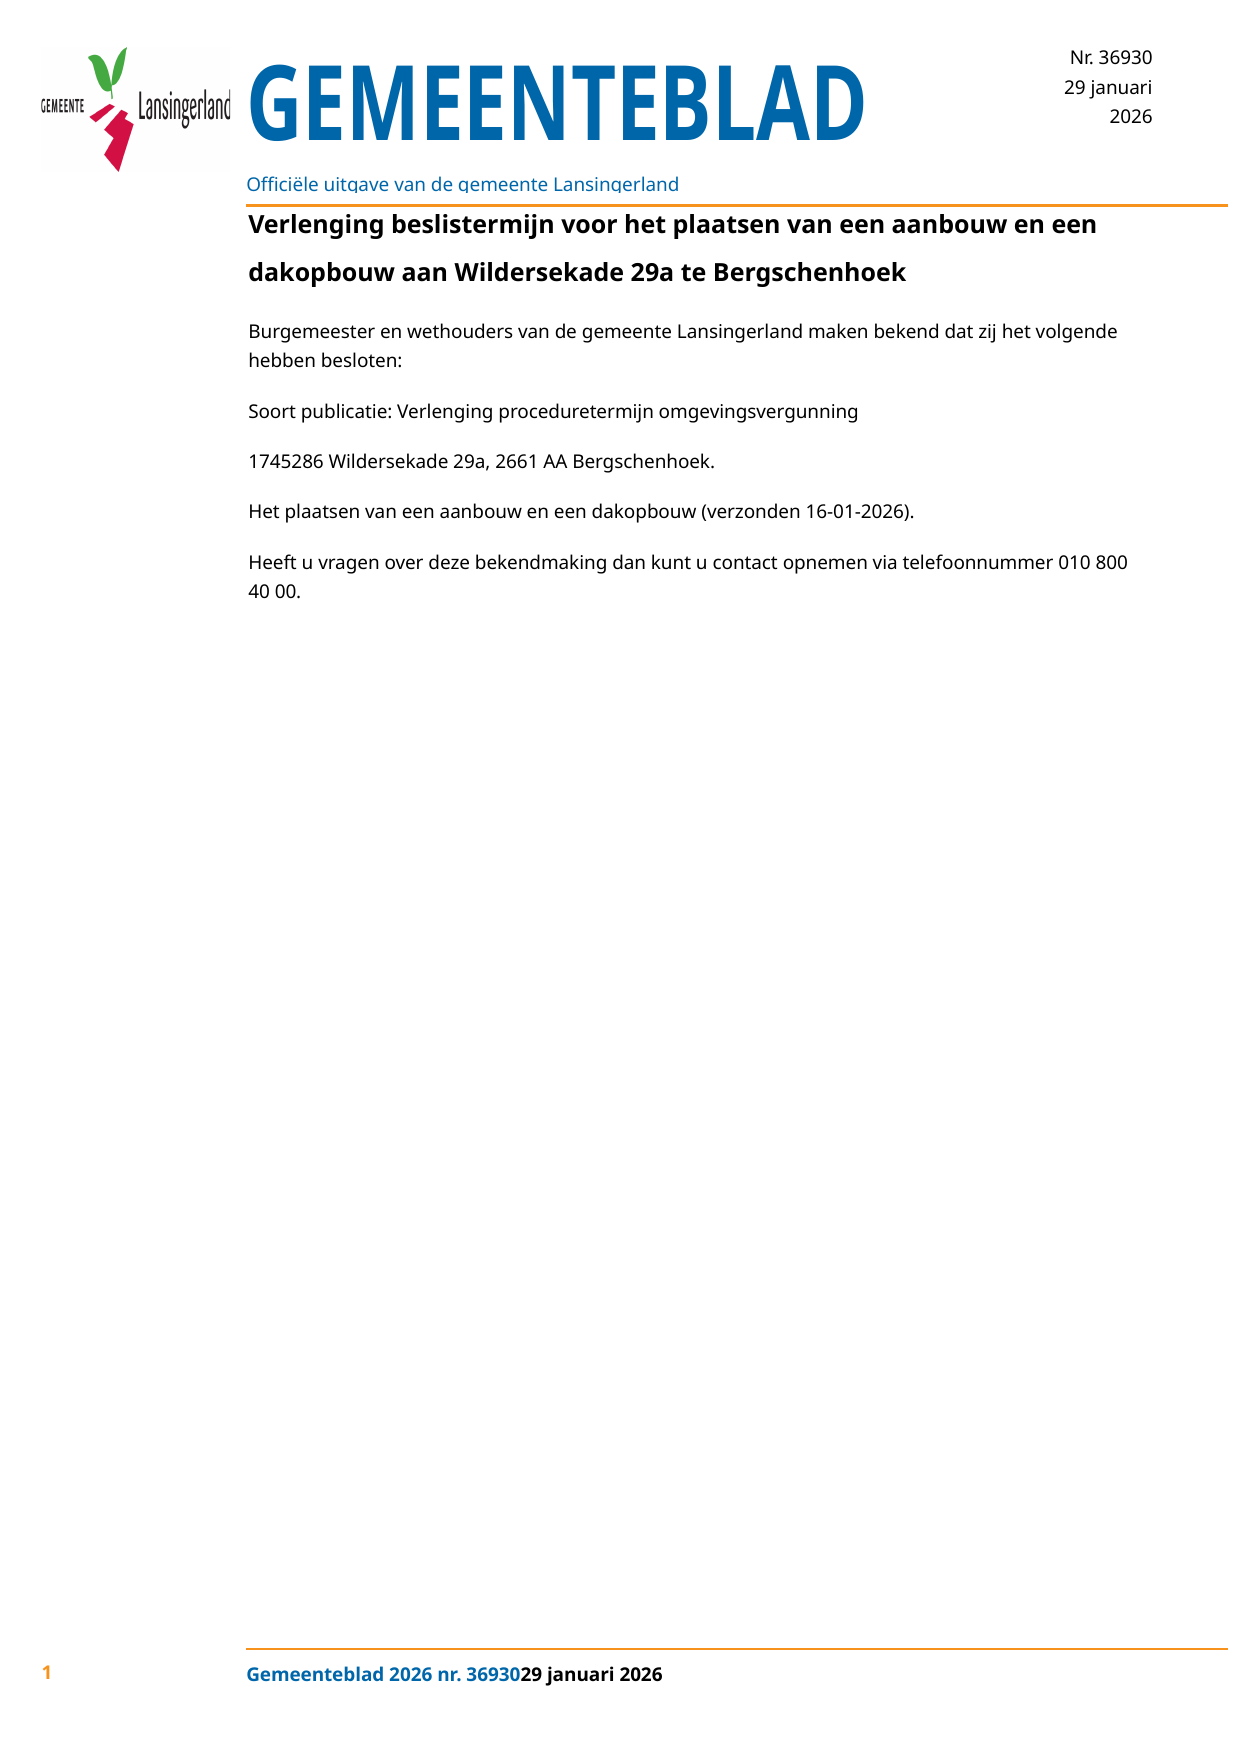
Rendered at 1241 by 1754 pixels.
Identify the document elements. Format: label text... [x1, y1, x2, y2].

text Het plaatsen van een aanbouw en een dakopbouw (verzonden 16-01-2026). [248, 499, 1152, 524]
text Burgemeester en wethouders van de gemeente Lansingerland maken bekend dat zij het volgende hebben besloten: [248, 318, 1152, 373]
text Soort publicatie: Verlenging proceduretermijn omgevingsvergunning [248, 398, 1152, 424]
text Verlenging beslistermijn voor het plaatsen van een aanbouw en een dakopbouw aan Wildersekade 29a te Bergschenhoek [248, 207, 1152, 288]
text 1745286 Wildersekade 29a, 2661 AA Bergschenhoek. [248, 448, 1152, 474]
text Heeft u vragen over deze bekendmaking dan kunt u contact opnemen via telefoonnummer 010 800 40 00. [248, 549, 1152, 604]
picture [41, 47, 231, 172]
